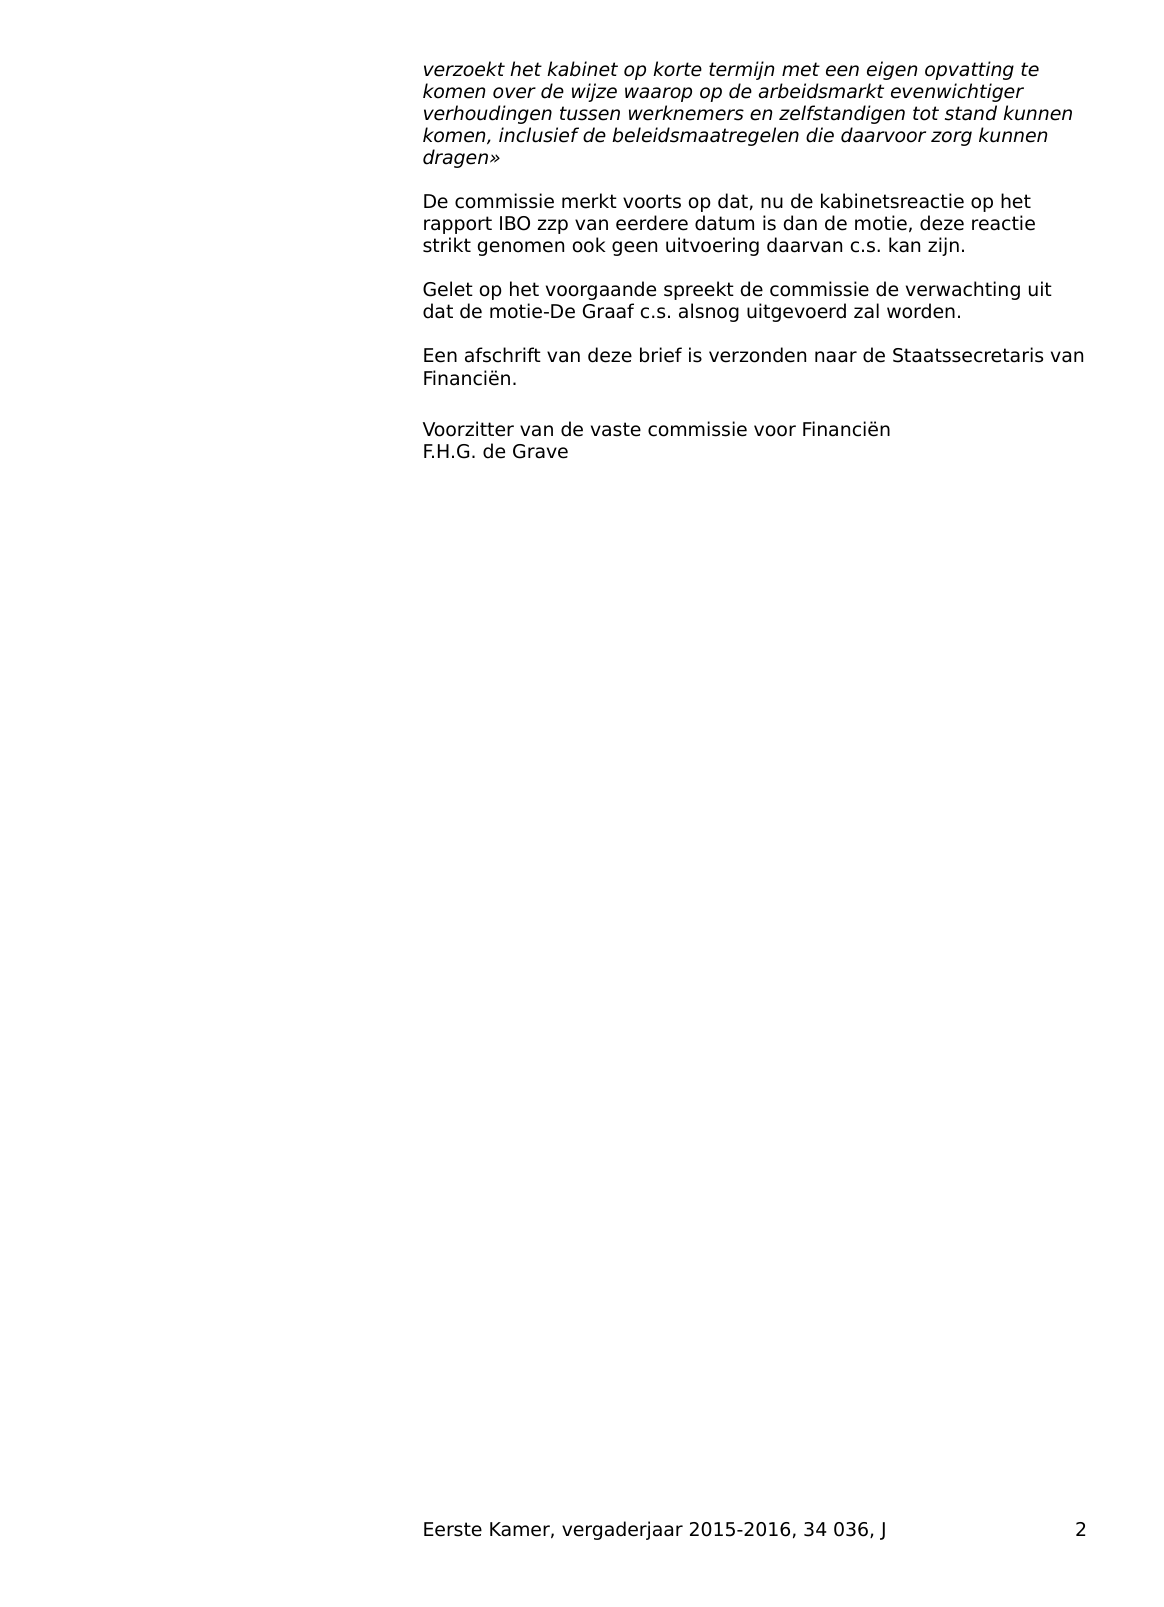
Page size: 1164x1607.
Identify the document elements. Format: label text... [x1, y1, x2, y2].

text Een afschrift van deze brief is verzonden naar de Staatssecretaris van Financiën. [422, 345, 1087, 389]
text Voorzitter van de vaste commissie voor Financiën F.H.G. de Grave [422, 419, 1087, 463]
text verzoekt het kabinet op korte termijn met een eigen opvatting te komen over de wijze waarop op de arbeidsmarkt evenwichtiger verhoudingen tussen werknemers en zelfstandigen tot stand kunnen komen, inclusief de beleidsmaatregelen die daarvoor zorg kunnen dragen» [422, 59, 1087, 169]
text Gelet op het voorgaande spreekt de commissie de verwachting uit dat de motie-De Graaf c.s. alsnog uitgevoerd zal worden. [422, 279, 1087, 323]
text De commissie merkt voorts op dat, nu de kabinetsreactie op het rapport IBO zzp van eerdere datum is dan de motie, deze reactie strikt genomen ook geen uitvoering daarvan c.s. kan zijn. [422, 191, 1087, 257]
